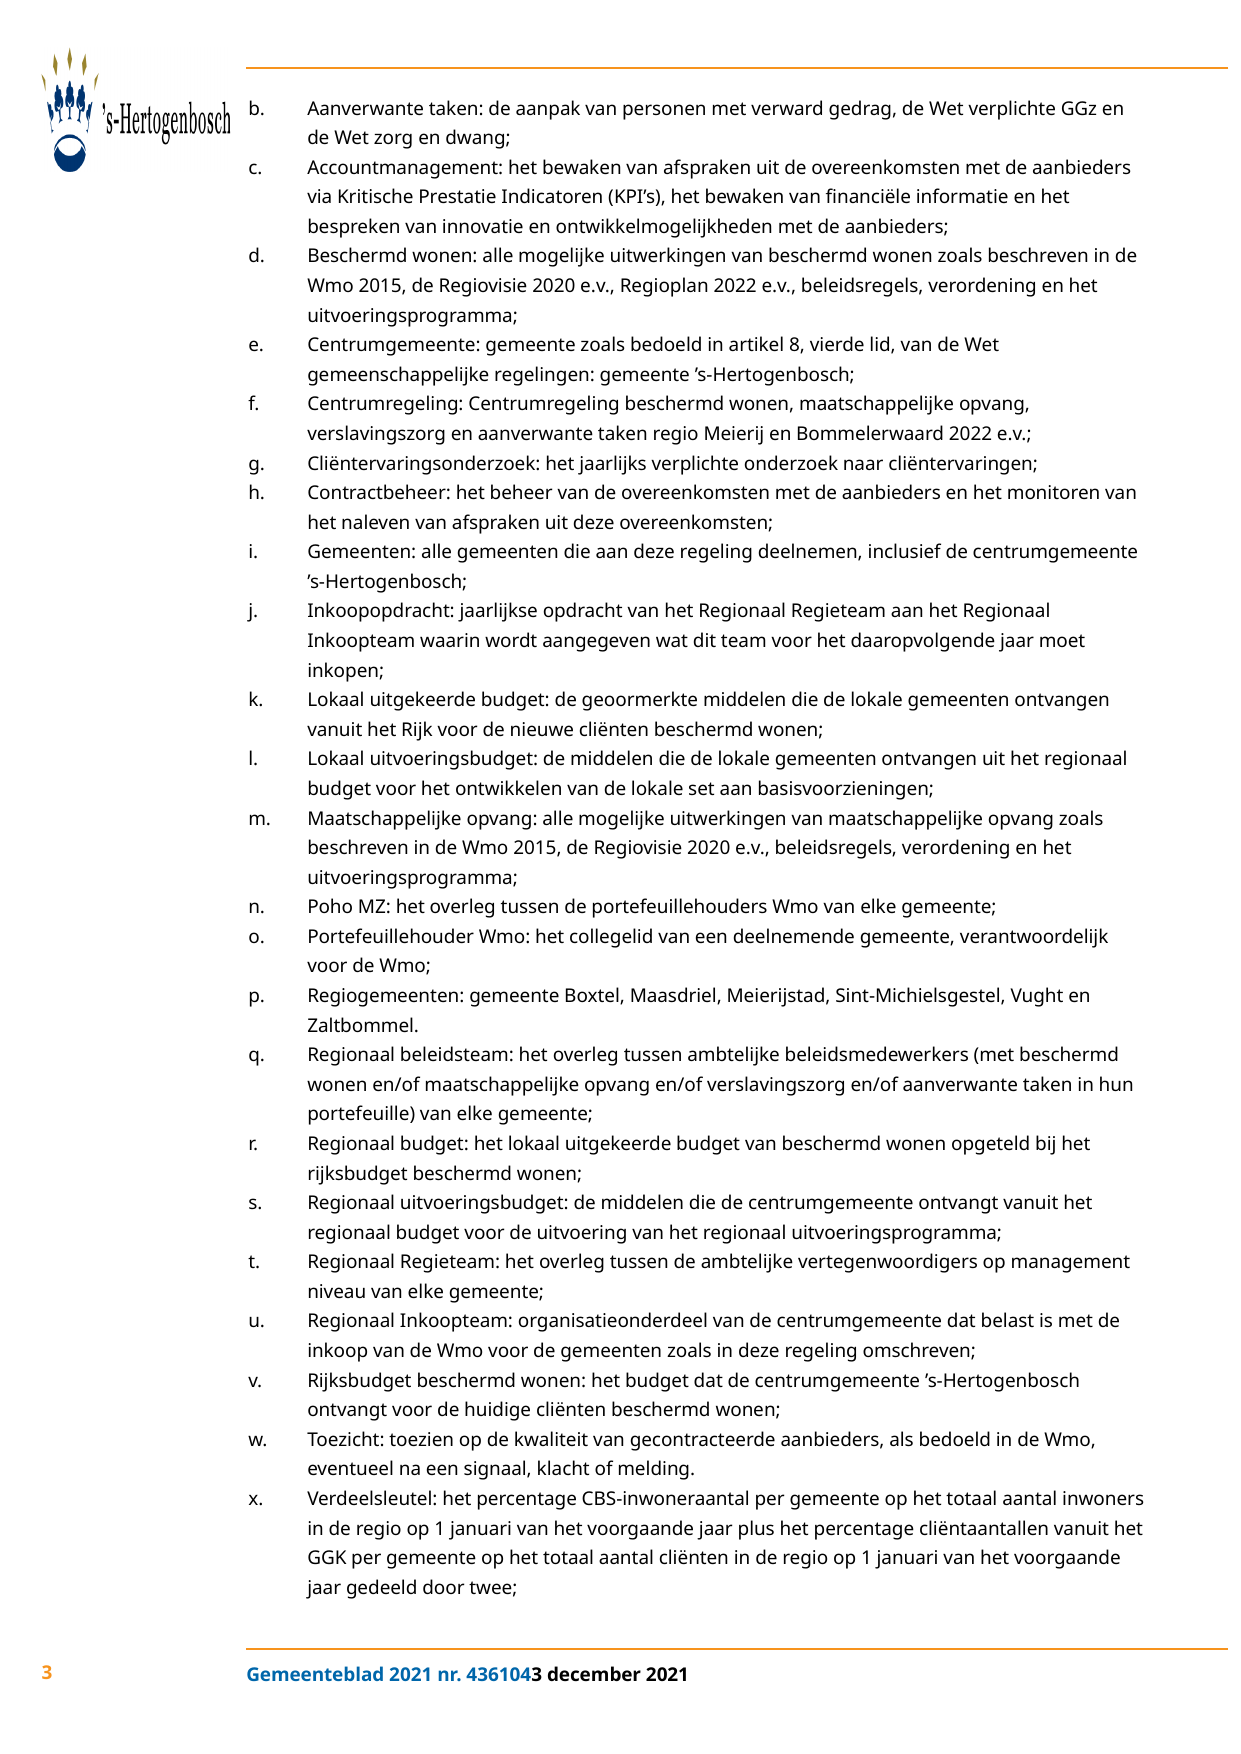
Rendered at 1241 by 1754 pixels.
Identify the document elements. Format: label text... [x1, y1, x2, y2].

list Centrumregeling: Centrumregeling beschermd wonen, maatschappelijke opvang, verslavingszorg en aanverwante taken regio Meierij en Bommelerwaard 2022 e.v.; [248, 391, 1152, 446]
list Portefeuillehouder Wmo: het collegelid van een deelnemende gemeente, verantwoordelijk voor de Wmo; [248, 923, 1152, 978]
picture [41, 47, 231, 172]
list Toezicht: toezien op de kwaliteit van gecontracteerde aanbieders, als bedoeld in de Wmo, eventueel na een signaal, klacht of melding. [248, 1426, 1152, 1481]
list Rijksbudget beschermd wonen: het budget dat de centrumgemeente ’s-Hertogenbosch ontvangt voor de huidige cliënten beschermd wonen; [248, 1367, 1152, 1422]
list Regionaal budget: het lokaal uitgekeerde budget van beschermd wonen opgeteld bij het rijksbudget beschermd wonen; [248, 1130, 1152, 1186]
list Accountmanagement: het bewaken van afspraken uit de overeenkomsten met de aanbieders via Kritische Prestatie Indicatoren (KPI’s), het bewaken van financiële informatie en het bespreken van innovatie en ontwikkelmogelijkheden met de aanbieders; [248, 154, 1152, 239]
list Maatschappelijke opvang: alle mogelijke uitwerkingen van maatschappelijke opvang zoals beschreven in de Wmo 2015, de Regiovisie 2020 e.v., beleidsregels, verordening en het uitvoeringsprogramma; [248, 805, 1152, 890]
list Regionaal beleidsteam: het overleg tussen ambtelijke beleidsmedewerkers (met beschermd wonen en/of maatschappelijke opvang en/of verslavingszorg en/of aanverwante taken in hun portefeuille) van elke gemeente; [248, 1041, 1152, 1126]
list Inkoopopdracht: jaarlijkse opdracht van het Regionaal Regieteam aan het Regionaal Inkoopteam waarin wordt aangegeven wat dit team voor het daaropvolgende jaar moet inkopen; [248, 598, 1152, 683]
list Regionaal Inkoopteam: organisatieonderdeel van de centrumgemeente dat belast is met de inkoop van de Wmo voor de gemeenten zoals in deze regeling omschreven; [248, 1308, 1152, 1363]
list Beschermd wonen: alle mogelijke uitwerkingen van beschermd wonen zoals beschreven in de Wmo 2015, de Regiovisie 2020 e.v., Regioplan 2022 e.v., beleidsregels, verordening en het uitvoeringsprogramma; [248, 243, 1152, 328]
list Aanverwante taken: de aanpak van personen met verward gedrag, de Wet verplichte GGz en de Wet zorg en dwang; [248, 95, 1152, 150]
list Regiogemeenten: gemeente Boxtel, Maasdriel, Meierijstad, Sint-Michielsgestel, Vught en Zaltbommel. [248, 982, 1152, 1038]
list Gemeenten: alle gemeenten die aan deze regeling deelnemen, inclusief de centrumgemeente ’s-Hertogenbosch; [248, 538, 1152, 594]
list Cliëntervaringsonderzoek: het jaarlijks verplichte onderzoek naar cliëntervaringen; [248, 450, 1152, 476]
list Poho MZ: het overleg tussen de portefeuillehouders Wmo van elke gemeente; [248, 893, 1152, 919]
list Verdeelsleutel: het percentage CBS-inwoneraantal per gemeente op het totaal aantal inwoners in de regio op 1 januari van het voorgaande jaar plus het percentage cliëntaantallen vanuit het GGK per gemeente op het totaal aantal cliënten in de regio op 1 januari van het voorgaande jaar gedeeld door twee; [248, 1485, 1152, 1600]
list Regionaal uitvoeringsbudget: de middelen die de centrumgemeente ontvangt vanuit het regionaal budget voor de uitvoering van het regionaal uitvoeringsprogramma; [248, 1189, 1152, 1245]
list Regionaal Regieteam: het overleg tussen de ambtelijke vertegenwoordigers op management niveau van elke gemeente; [248, 1248, 1152, 1304]
list Contractbeheer: het beheer van de overeenkomsten met de aanbieders en het monitoren van het naleven van afspraken uit deze overeenkomsten; [248, 479, 1152, 535]
list Lokaal uitgekeerde budget: de geoormerkte middelen die de lokale gemeenten ontvangen vanuit het Rijk voor de nieuwe cliënten beschermd wonen; [248, 686, 1152, 742]
list Lokaal uitvoeringsbudget: de middelen die de lokale gemeenten ontvangen uit het regionaal budget voor het ontwikkelen van de lokale set aan basisvoorzieningen; [248, 746, 1152, 801]
list Centrumgemeente: gemeente zoals bedoeld in artikel 8, vierde lid, van de Wet gemeenschappelijke regelingen: gemeente ’s-Hertogenbosch; [248, 331, 1152, 387]
